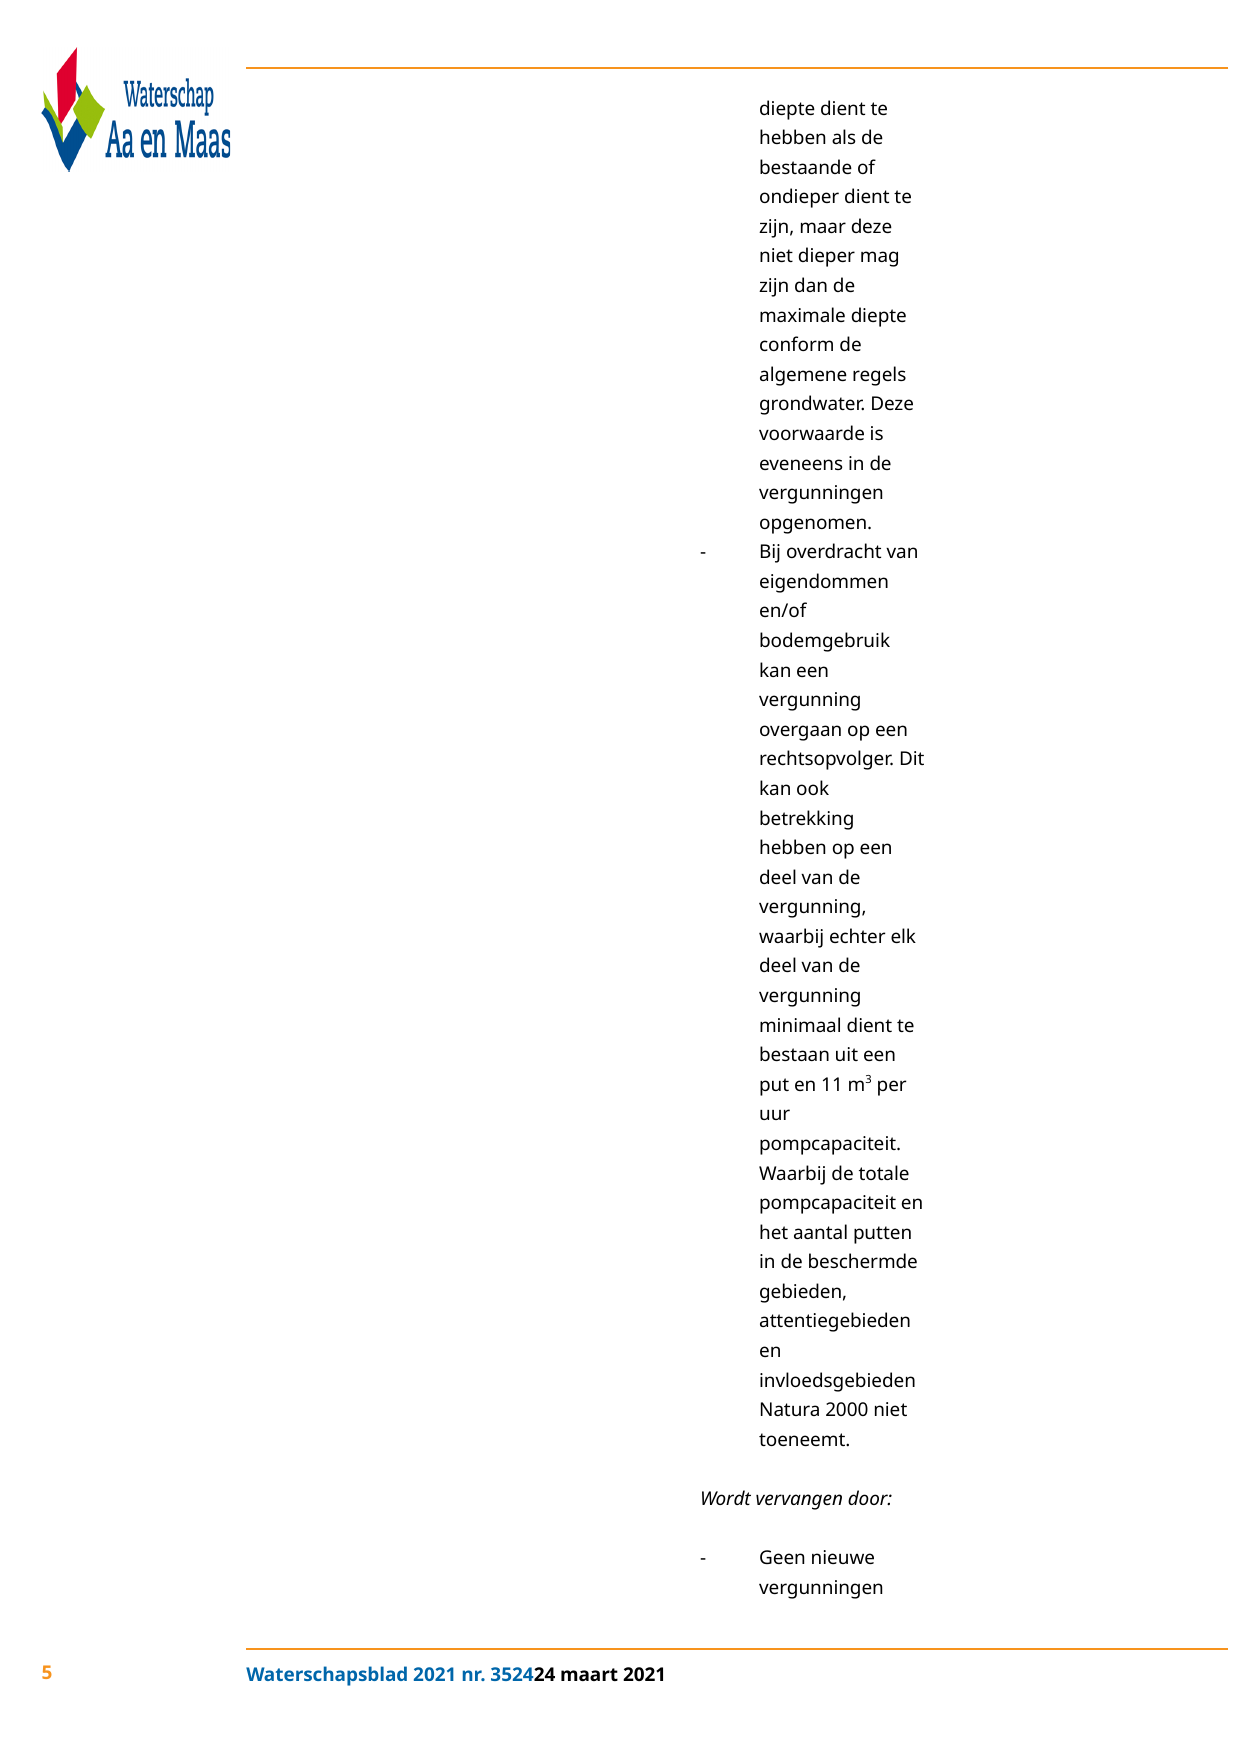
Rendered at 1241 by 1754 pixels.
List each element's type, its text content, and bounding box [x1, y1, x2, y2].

table_cell diepte dient te hebben als de bestaande of ondieper dient te zijn, maar deze niet dieper mag zijn dan de maximale diepte conform de algemene regels grondwater. Deze voorwaarde is eveneens in de vergunningen opgenomen. Bij overdracht van eigendommen en/of bodemgebruik kan een vergunning overgaan op een rechtsopvolger. Dit kan ook betrekking hebben op een deel van de vergunning, waarbij echter elk deel van de vergunning minimaal dient te bestaan uit een put en 11 m3 per uur pompcapaciteit. Waarbij de totale pompcapaciteit en het aantal putten in de beschermde gebieden, attentiegebieden en invloedsgebieden Natura 2000 niet toeneemt. Wordt vervangen door: Geen nieuwe vergunningen [700, 95, 926, 1600]
table_cell [926, 95, 1152, 1600]
table_cell [474, 95, 700, 1600]
picture [41, 47, 231, 172]
table_cell [248, 95, 474, 1600]
